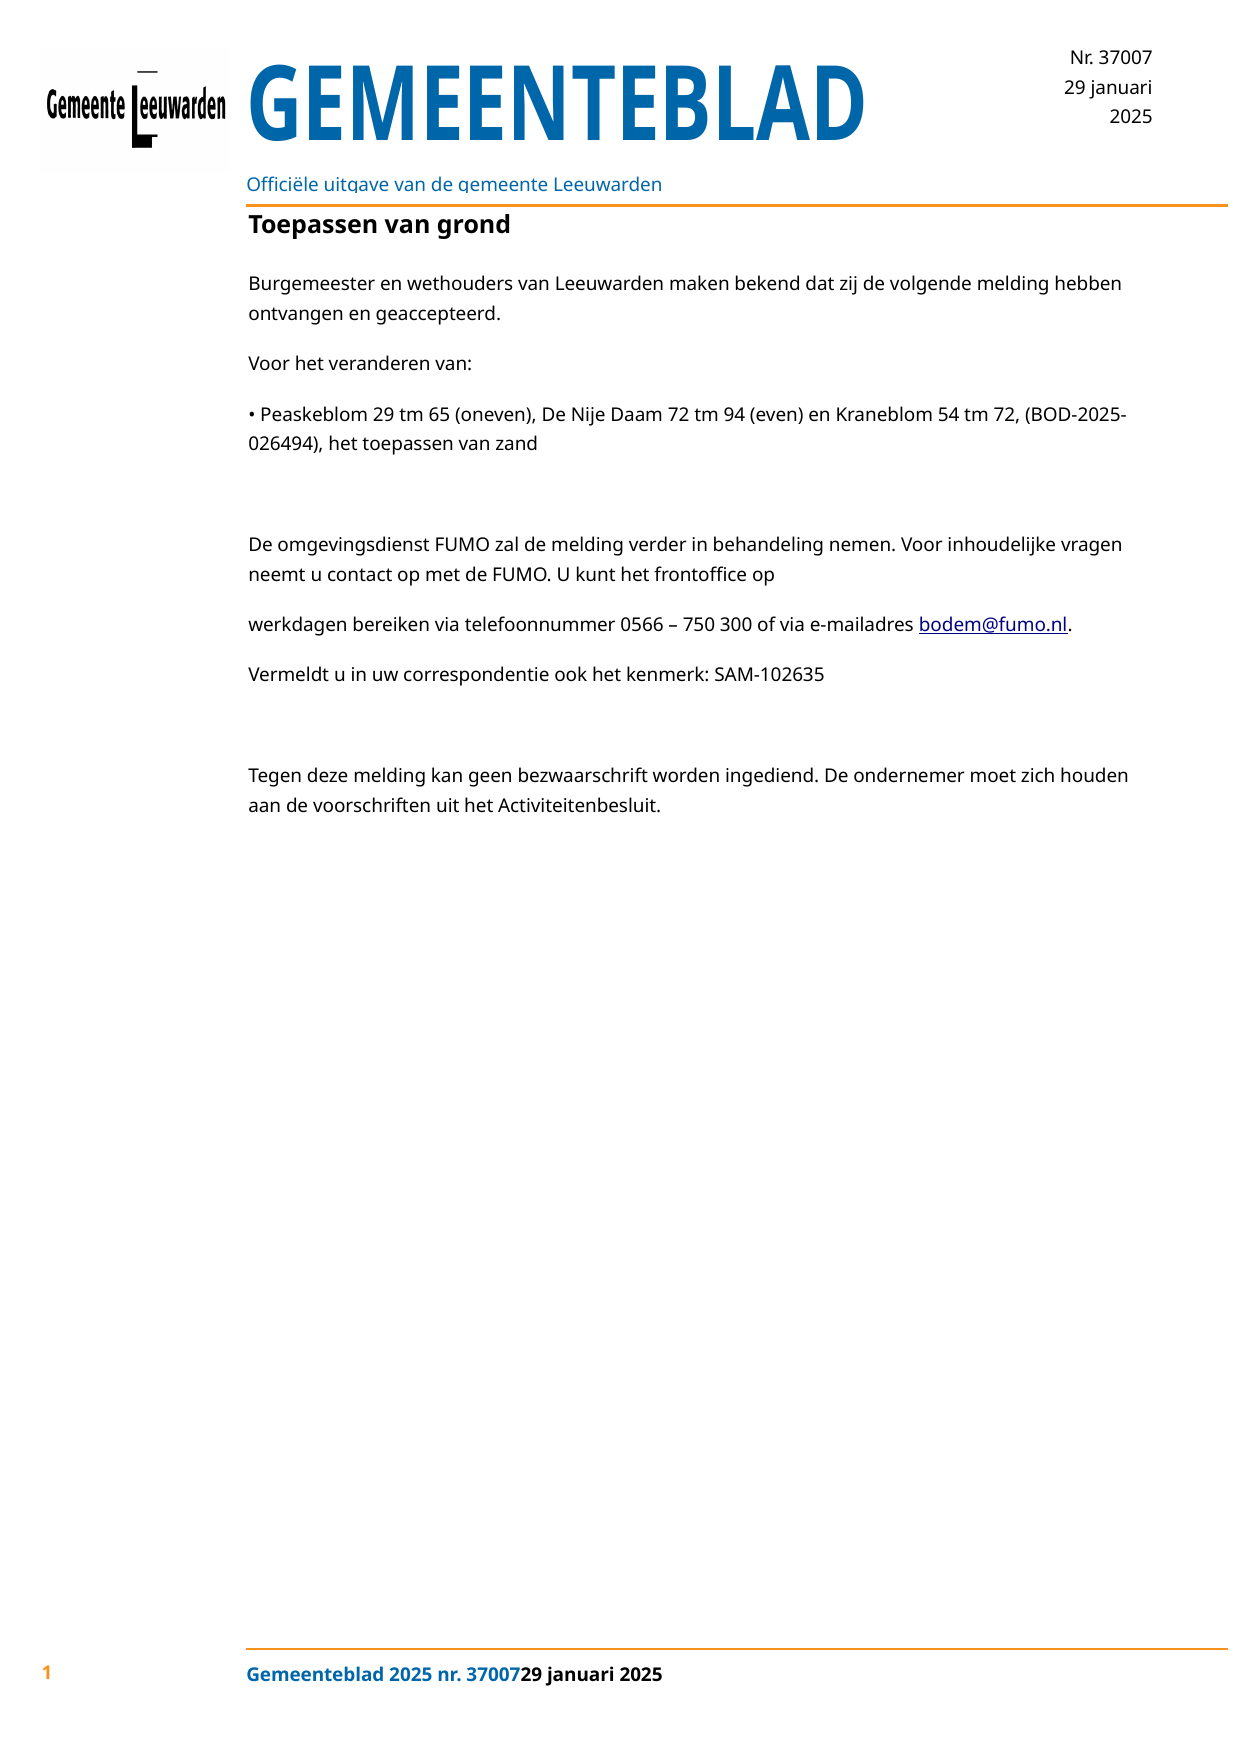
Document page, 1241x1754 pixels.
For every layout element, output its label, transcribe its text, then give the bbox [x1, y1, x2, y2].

text Voor het veranderen van: [248, 350, 1152, 376]
text De omgevingsdienst FUMO zal de melding verder in behandeling nemen. Voor inhoudelijke vragen neemt u contact op met de FUMO. U kunt het frontoffice op [248, 531, 1152, 586]
picture [41, 47, 231, 172]
text Tegen deze melding kan geen bezwaarschrift worden ingediend. De ondernemer moet zich houden aan de voorschriften uit het Activiteitenbesluit. [248, 762, 1152, 818]
text Burgemeester en wethouders van Leeuwarden maken bekend dat zij de volgende melding hebben ontvangen en geaccepteerd. [248, 270, 1152, 326]
text • Peaskeblom 29 tm 65 (oneven), De Nije Daam 72 tm 94 (even) en Kraneblom 54 tm 72, (BOD-2025-026494), het toepassen van zand [248, 401, 1152, 456]
text Vermeldt u in uw correspondentie ook het kenmerk: SAM-102635 [248, 662, 1152, 687]
text werkdagen bereiken via telefoonnummer 0566 – 750 300 of via e-mailadres bodem@fumo.nl. [248, 611, 1152, 637]
text Toepassen van grond [248, 207, 1152, 241]
